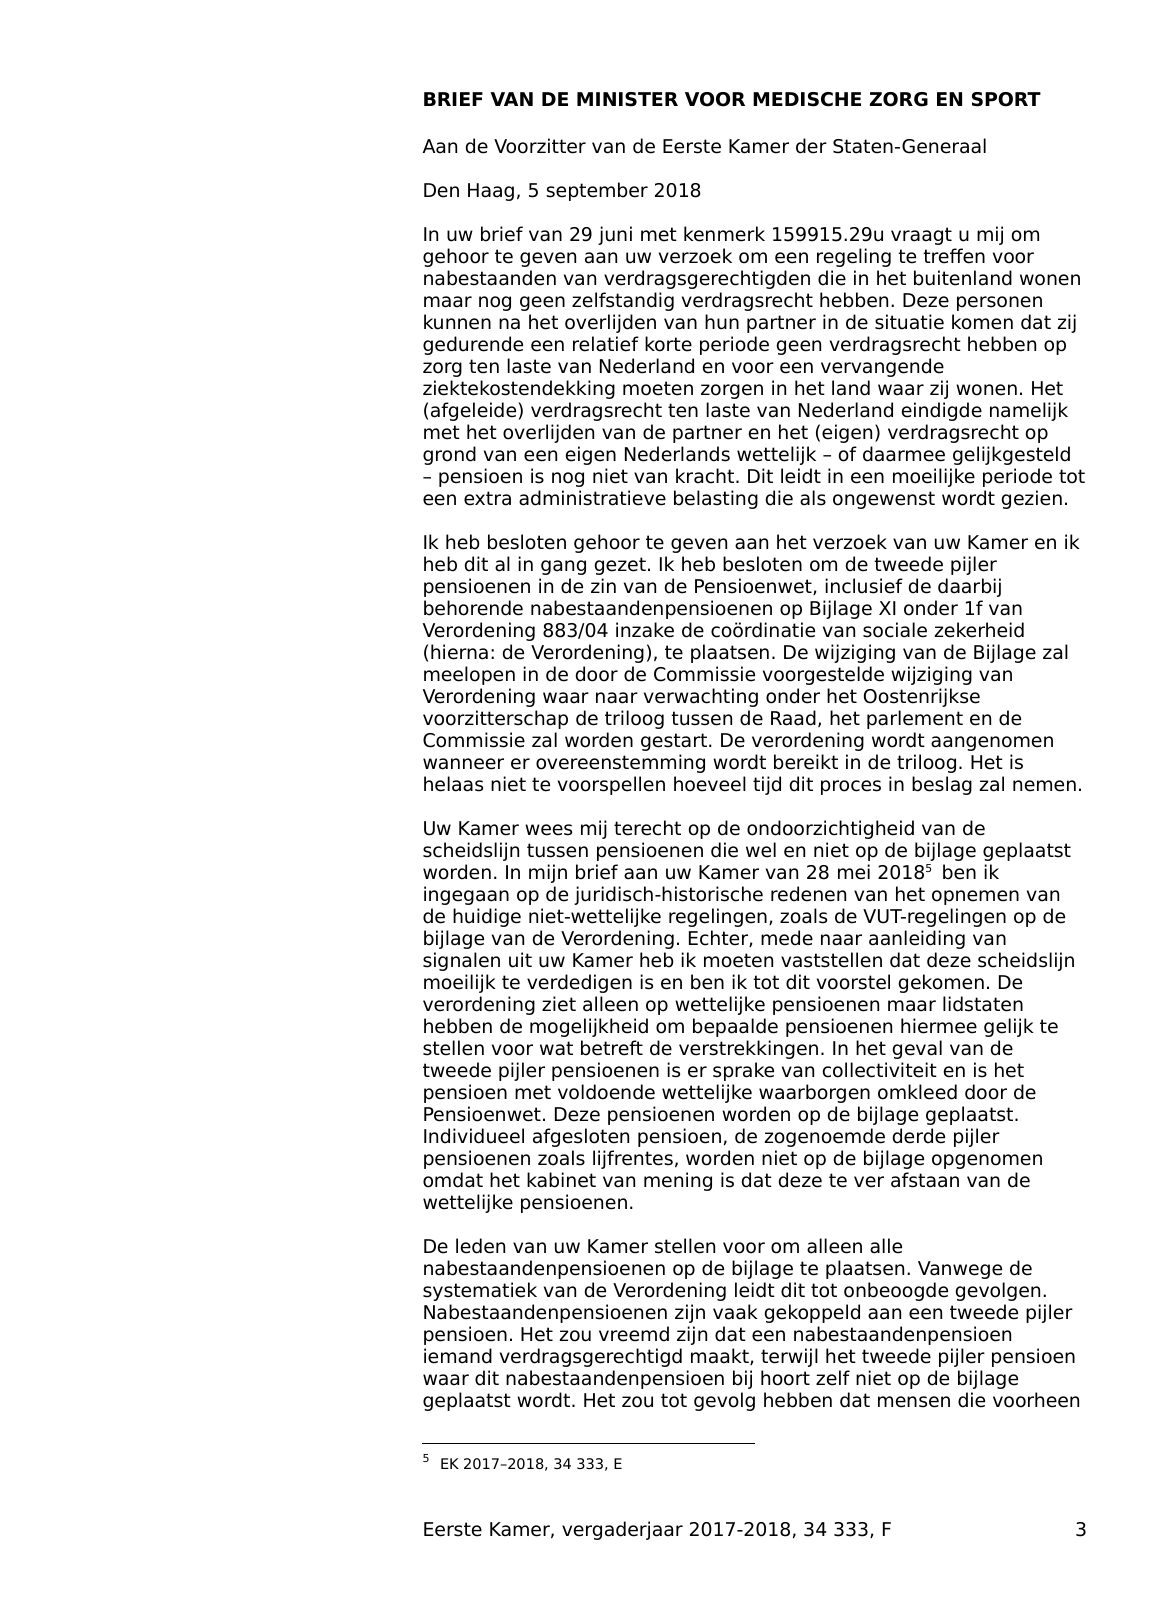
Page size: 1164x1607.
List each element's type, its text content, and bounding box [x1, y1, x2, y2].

text Aan de Voorzitter van de Eerste Kamer der Staten-Generaal [422, 136, 1087, 158]
text EK 2017–2018, 34 333, E [422, 1452, 1087, 1474]
text Ik heb besloten gehoor te geven aan het verzoek van uw Kamer en ik heb dit al in gang gezet. Ik heb besloten om de tweede pijler pensioenen in de zin van de Pensioenwet, inclusief de daarbij behorende nabestaandenpensioenen op Bijlage XI onder 1f van Verordening 883/04 inzake de coördinatie van sociale zekerheid (hierna: de Verordening), te plaatsen. De wijziging van de Bijlage zal meelopen in de door de Commissie voorgestelde wijziging van Verordening waar naar verwachting onder het Oostenrijkse voorzitterschap de triloog tussen de Raad, het parlement en de Commissie zal worden gestart. De verordening wordt aangenomen wanneer er overeenstemming wordt bereikt in de triloog. Het is helaas niet te voorspellen hoeveel tijd dit proces in beslag zal nemen. [422, 532, 1087, 796]
text Uw Kamer wees mij terecht op de ondoorzichtigheid van de scheidslijn tussen pensioenen die wel en niet op de bijlage geplaatst worden. In mijn brief aan uw Kamer van 28 mei 2018 ben ik ingegaan op de juridisch-historische redenen van het opnemen van de huidige niet-wettelijke regelingen, zoals de VUT-regelingen op de bijlage van de Verordening. Echter, mede naar aanleiding van signalen uit uw Kamer heb ik moeten vaststellen dat deze scheidslijn moeilijk te verdedigen is en ben ik tot dit voorstel gekomen. De verordening ziet alleen op wettelijke pensioenen maar lidstaten hebben de mogelijkheid om bepaalde pensioenen hiermee gelijk te stellen voor wat betreft de verstrekkingen. In het geval van de tweede pijler pensioenen is er sprake van collectiviteit en is het pensioen met voldoende wettelijke waarborgen omkleed door de Pensioenwet. Deze pensioenen worden op de bijlage geplaatst. Individueel afgesloten pensioen, de zogenoemde derde pijler pensioenen zoals lijfrentes, worden niet op de bijlage opgenomen omdat het kabinet van mening is dat deze te ver afstaan van de wettelijke pensioenen. [422, 818, 1087, 1214]
text Den Haag, 5 september 2018 [422, 180, 1087, 202]
text In uw brief van 29 juni met kenmerk 159915.29u vraagt u mij om gehoor te geven aan uw verzoek om een regeling te treffen voor nabestaanden van verdragsgerechtigden die in het buitenland wonen maar nog geen zelfstandig verdragsrecht hebben. Deze personen kunnen na het overlijden van hun partner in de situatie komen dat zij gedurende een relatief korte periode geen verdragsrecht hebben op zorg ten laste van Nederland en voor een vervangende ziektekostendekking moeten zorgen in het land waar zij wonen. Het (afgeleide) verdragsrecht ten laste van Nederland eindigde namelijk met het overlijden van de partner en het (eigen) verdragsrecht op grond van een eigen Nederlands wettelijk – of daarmee gelijkgesteld – pensioen is nog niet van kracht. Dit leidt in een moeilijke periode tot een extra administratieve belasting die als ongewenst wordt gezien. [422, 224, 1087, 510]
subtitle BRIEF VAN DE MINISTER VOOR MEDISCHE ZORG EN SPORT [422, 89, 1087, 111]
text De leden van uw Kamer stellen voor om alleen alle nabestaandenpensioenen op de bijlage te plaatsen. Vanwege de systematiek van de Verordening leidt dit tot onbeoogde gevolgen. Nabestaandenpensioenen zijn vaak gekoppeld aan een tweede pijler pensioen. Het zou vreemd zijn dat een nabestaandenpensioen iemand verdragsgerechtigd maakt, terwijl het tweede pijler pensioen waar dit nabestaandenpensioen bij hoort zelf niet op de bijlage geplaatst wordt. Het zou tot gevolg hebben dat mensen die voorheen [422, 1236, 1087, 1412]
